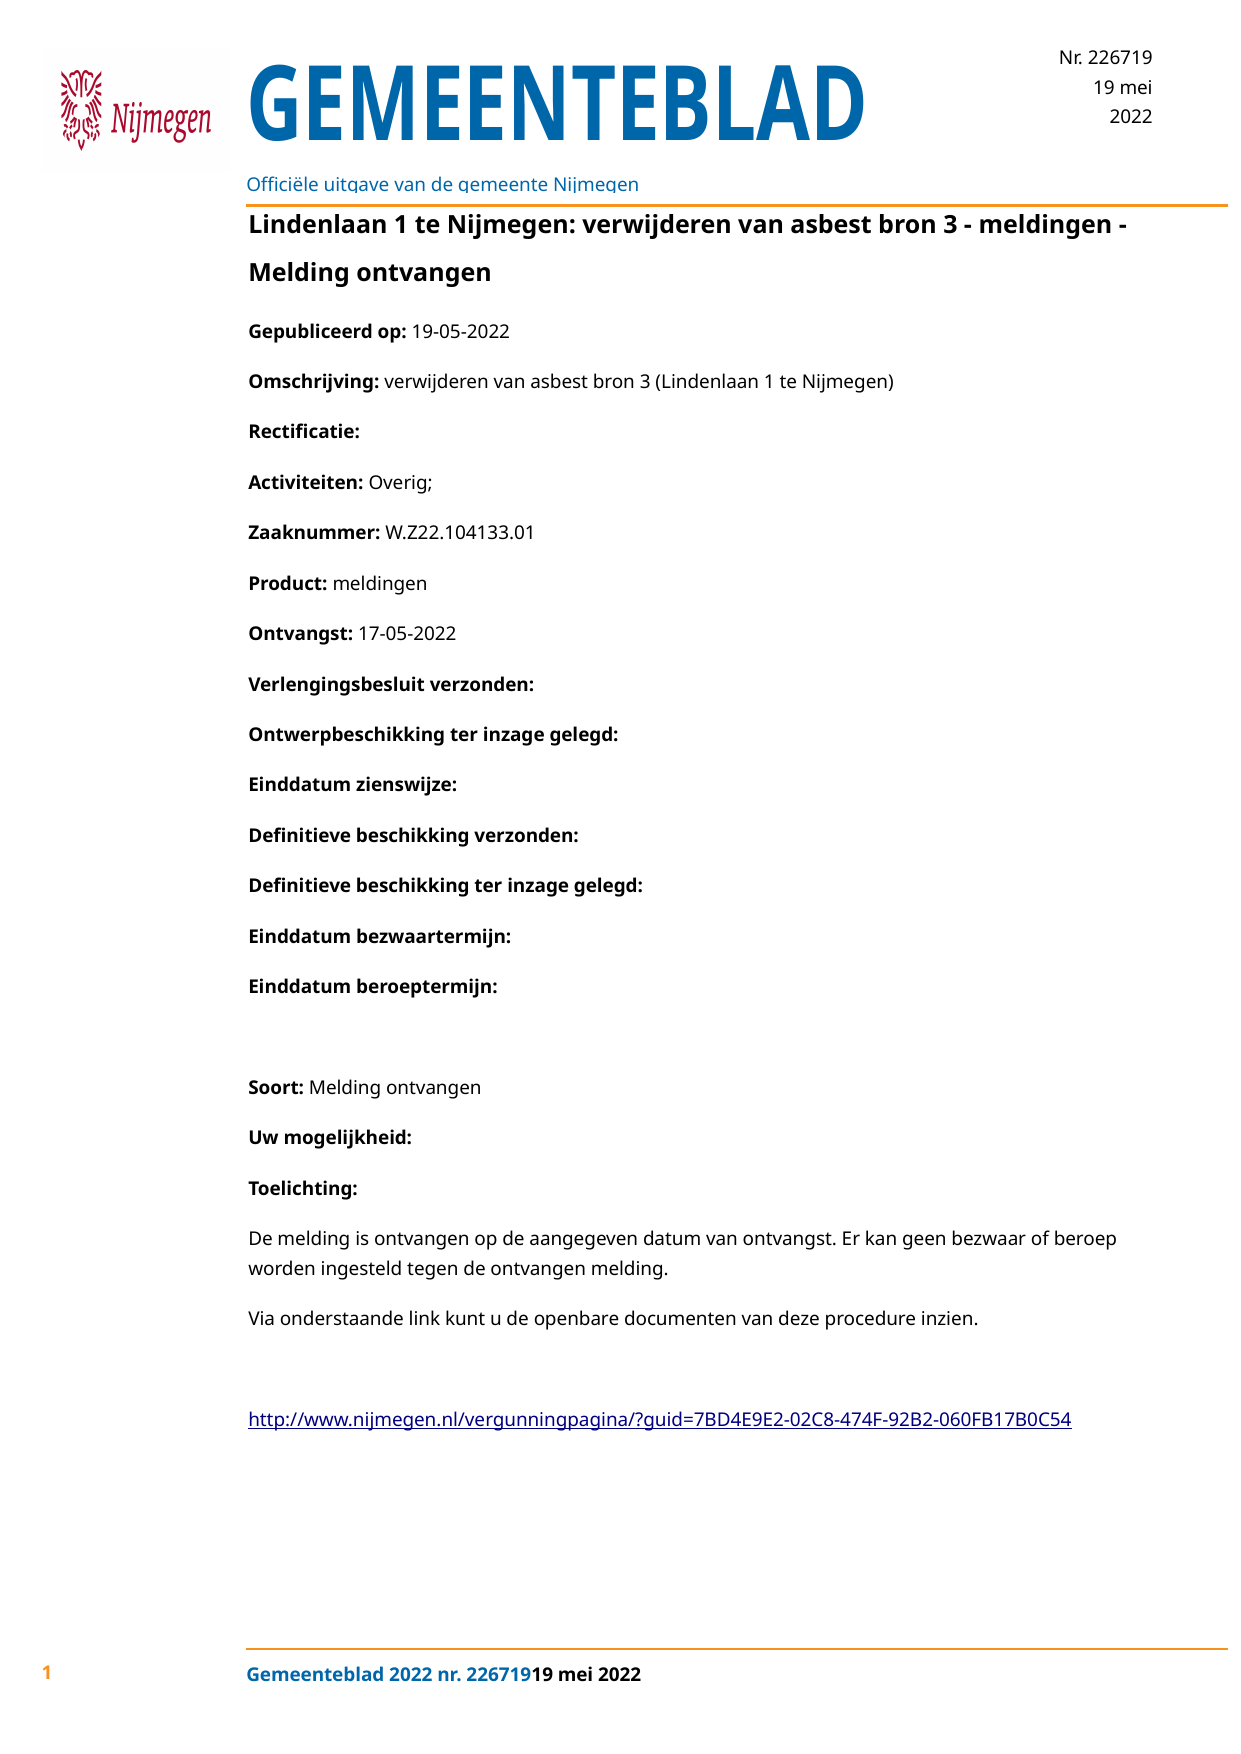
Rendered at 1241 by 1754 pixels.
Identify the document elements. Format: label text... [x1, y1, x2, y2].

text Activiteiten: Overig; [248, 469, 1152, 495]
text Gepubliceerd op: 19-05-2022 [248, 318, 1152, 344]
text Ontwerpbeschikking ter inzage gelegd: [248, 721, 1152, 747]
text Ontvangst: 17-05-2022 [248, 620, 1152, 646]
text Verlengingsbesluit verzonden: [248, 671, 1152, 697]
text http://www.nijmegen.nl/vergunningpagina/?guid=7BD4E9E2-02C8-474F-92B2-060FB17B0C54 [248, 1406, 1152, 1432]
text Definitieve beschikking verzonden: [248, 822, 1152, 848]
text Einddatum zienswijze: [248, 772, 1152, 797]
text Toelichting: [248, 1175, 1152, 1201]
text Einddatum bezwaartermijn: [248, 923, 1152, 949]
text De melding is ontvangen op de aangegeven datum van ontvangst. Er kan geen bezwaar of beroep worden ingesteld tegen de ontvangen melding. [248, 1225, 1152, 1281]
text Soort: Melding ontvangen [248, 1074, 1152, 1100]
text Via onderstaande link kunt u de openbare documenten van deze procedure inzien. [248, 1305, 1152, 1331]
text Einddatum beroeptermijn: [248, 973, 1152, 999]
text Definitieve beschikking ter inzage gelegd: [248, 872, 1152, 898]
text Zaaknummer: W.Z22.104133.01 [248, 519, 1152, 545]
text Lindenlaan 1 te Nijmegen: verwijderen van asbest bron 3 - meldingen - Melding ontvangen [248, 207, 1152, 288]
text Uw mogelijkheid: [248, 1124, 1152, 1150]
text Product: meldingen [248, 570, 1152, 596]
text Rectificatie: [248, 419, 1152, 444]
picture [41, 47, 231, 172]
text Omschrijving: verwijderen van asbest bron 3 (Lindenlaan 1 te Nijmegen) [248, 368, 1152, 394]
